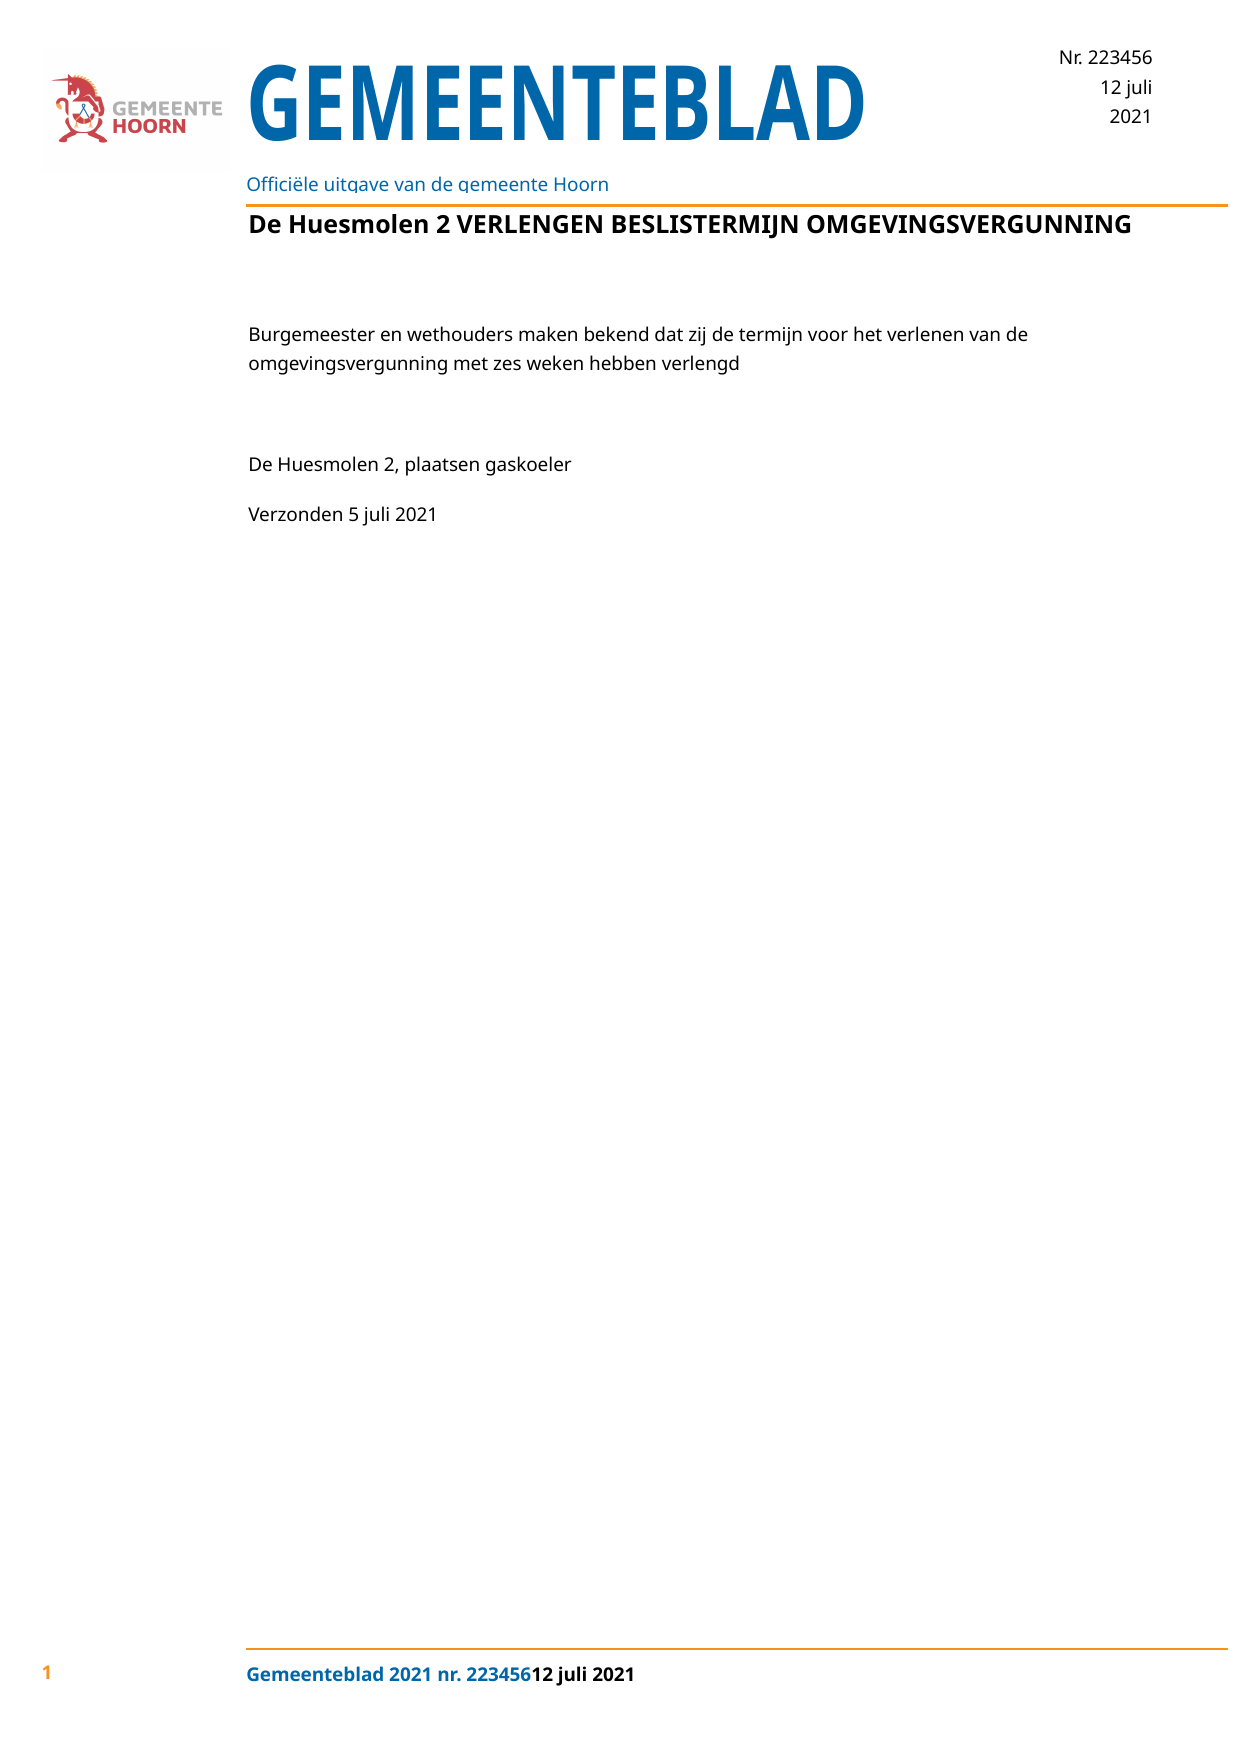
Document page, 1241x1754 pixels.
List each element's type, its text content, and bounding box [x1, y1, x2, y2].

text De Huesmolen 2, plaatsen gaskoeler [248, 451, 1152, 477]
text De Huesmolen 2 VERLENGEN BESLISTERMIJN OMGEVINGSVERGUNNING [248, 207, 1152, 241]
text Burgemeester en wethouders maken bekend dat zij de termijn voor het verlenen van de omgevingsvergunning met zes weken hebben verlengd [248, 321, 1152, 376]
picture [41, 47, 231, 172]
text Verzonden 5 juli 2021 [248, 502, 1152, 527]
